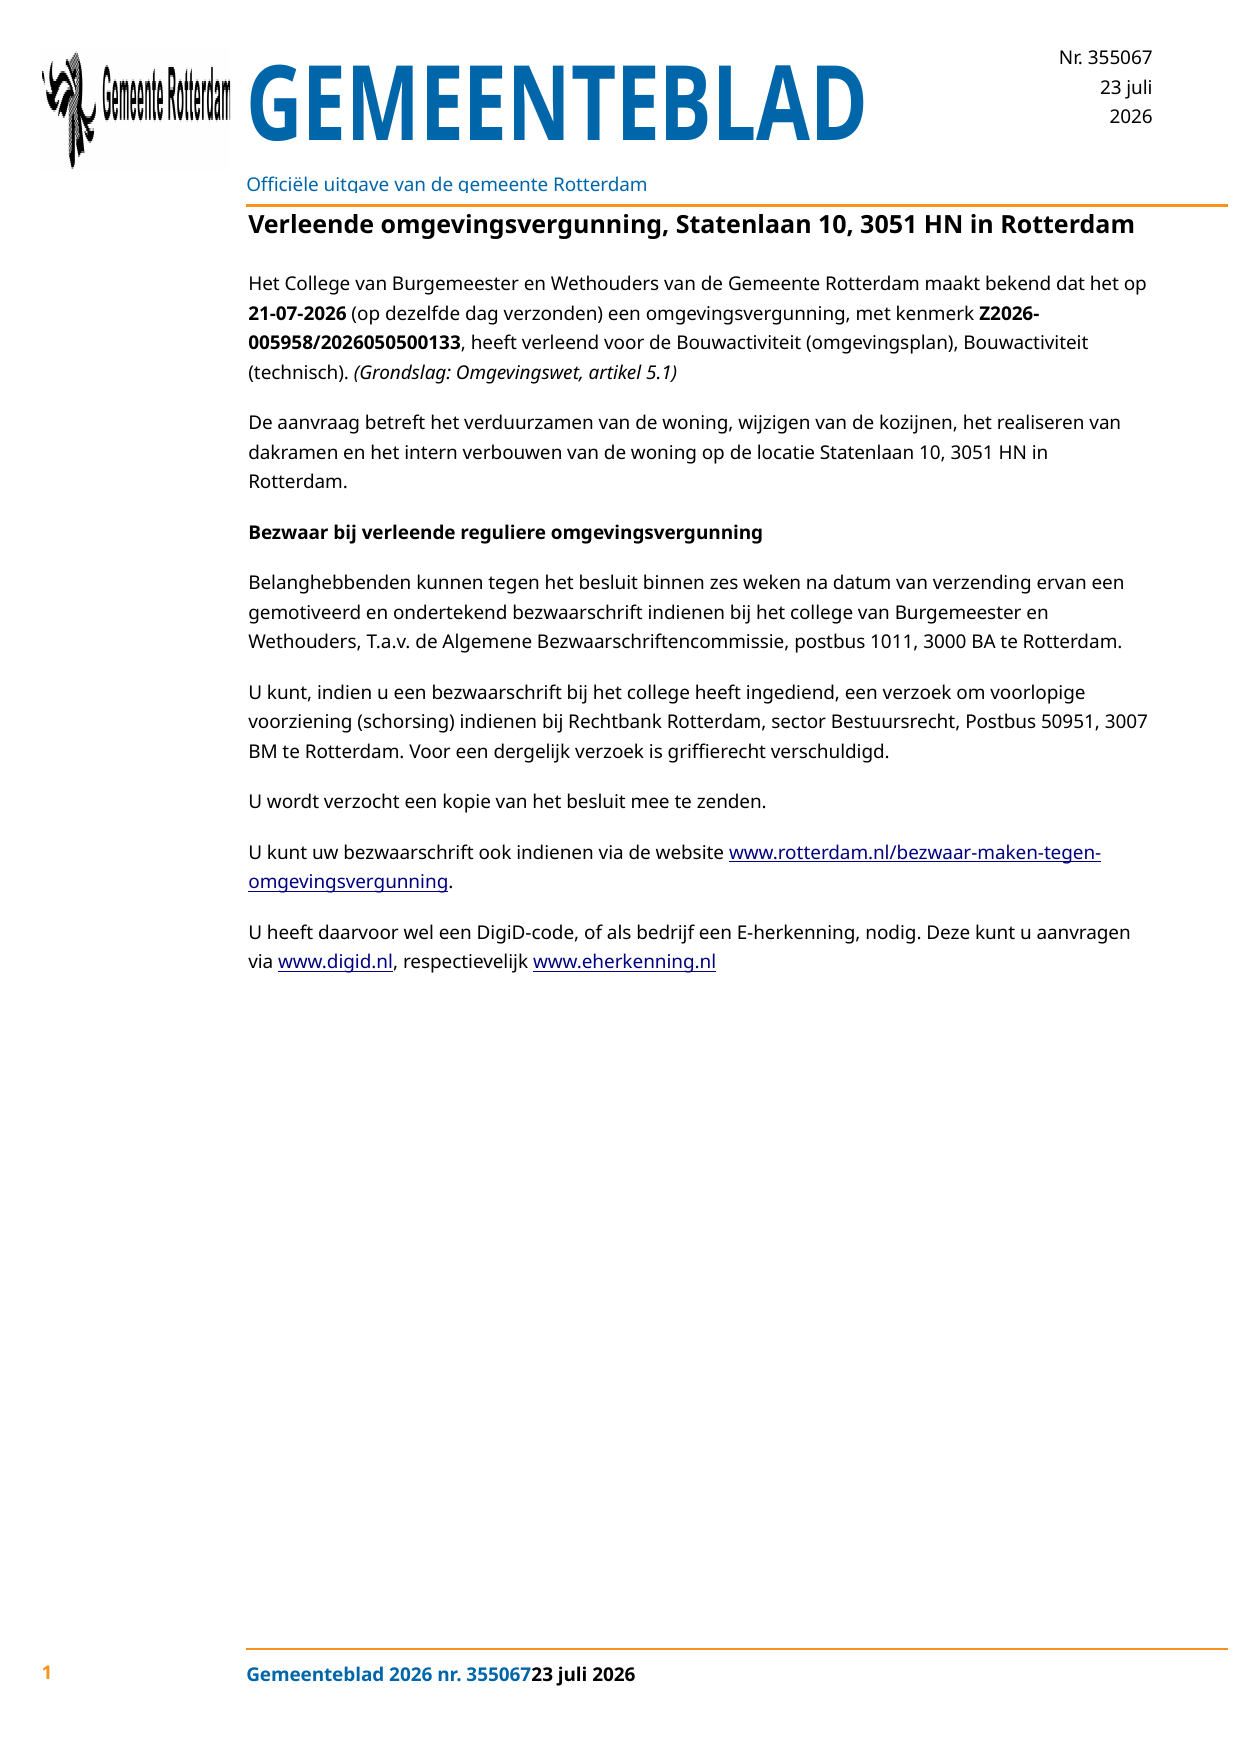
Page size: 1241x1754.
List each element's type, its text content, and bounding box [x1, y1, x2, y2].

text Belanghebbenden kunnen tegen het besluit binnen zes weken na datum van verzending ervan een gemotiveerd en ondertekend bezwaarschrift indienen bij het college van Burgemeester en Wethouders, T.a.v. de Algemene Bezwaarschriftencommissie, postbus 1011, 3000 BA te Rotterdam. [248, 569, 1152, 654]
text U heeft daarvoor wel een DigiD-code, of als bedrijf een E-herkenning, nodig. Deze kunt u aanvragen via www.digid.nl, respectievelijk www.eherkenning.nl [248, 919, 1152, 974]
text Verleende omgevingsvergunning, Statenlaan 10, 3051 HN in Rotterdam [248, 207, 1152, 241]
text U wordt verzocht een kopie van het besluit mee te zenden. [248, 789, 1152, 814]
picture [41, 47, 231, 172]
text U kunt, indien u een bezwaarschrift bij het college heeft ingediend, een verzoek om voorlopige voorziening (schorsing) indienen bij Rechtbank Rotterdam, sector Bestuursrecht, Postbus 50951, 3007 BM te Rotterdam. Voor een dergelijk verzoek is griffierecht verschuldigd. [248, 679, 1152, 764]
text De aanvraag betreft het verduurzamen van de woning, wijzigen van de kozijnen, het realiseren van dakramen en het intern verbouwen van de woning op de locatie Statenlaan 10, 3051 HN in Rotterdam. [248, 409, 1152, 494]
text Het College van Burgemeester en Wethouders van de Gemeente Rotterdam maakt bekend dat het op 21-07-2026 (op dezelfde dag verzonden) een omgevingsvergunning, met kenmerk Z2026-005958/2026050500133, heeft verleend voor de Bouwactiviteit (omgevingsplan), Bouwactiviteit (technisch). (Grondslag: Omgevingswet, artikel 5.1) [248, 270, 1152, 385]
text U kunt uw bezwaarschrift ook indienen via de website www.rotterdam.nl/bezwaar-maken-tegen-omgevingsvergunning. [248, 839, 1152, 894]
text Bezwaar bij verleende reguliere omgevingsvergunning [248, 519, 1152, 545]
